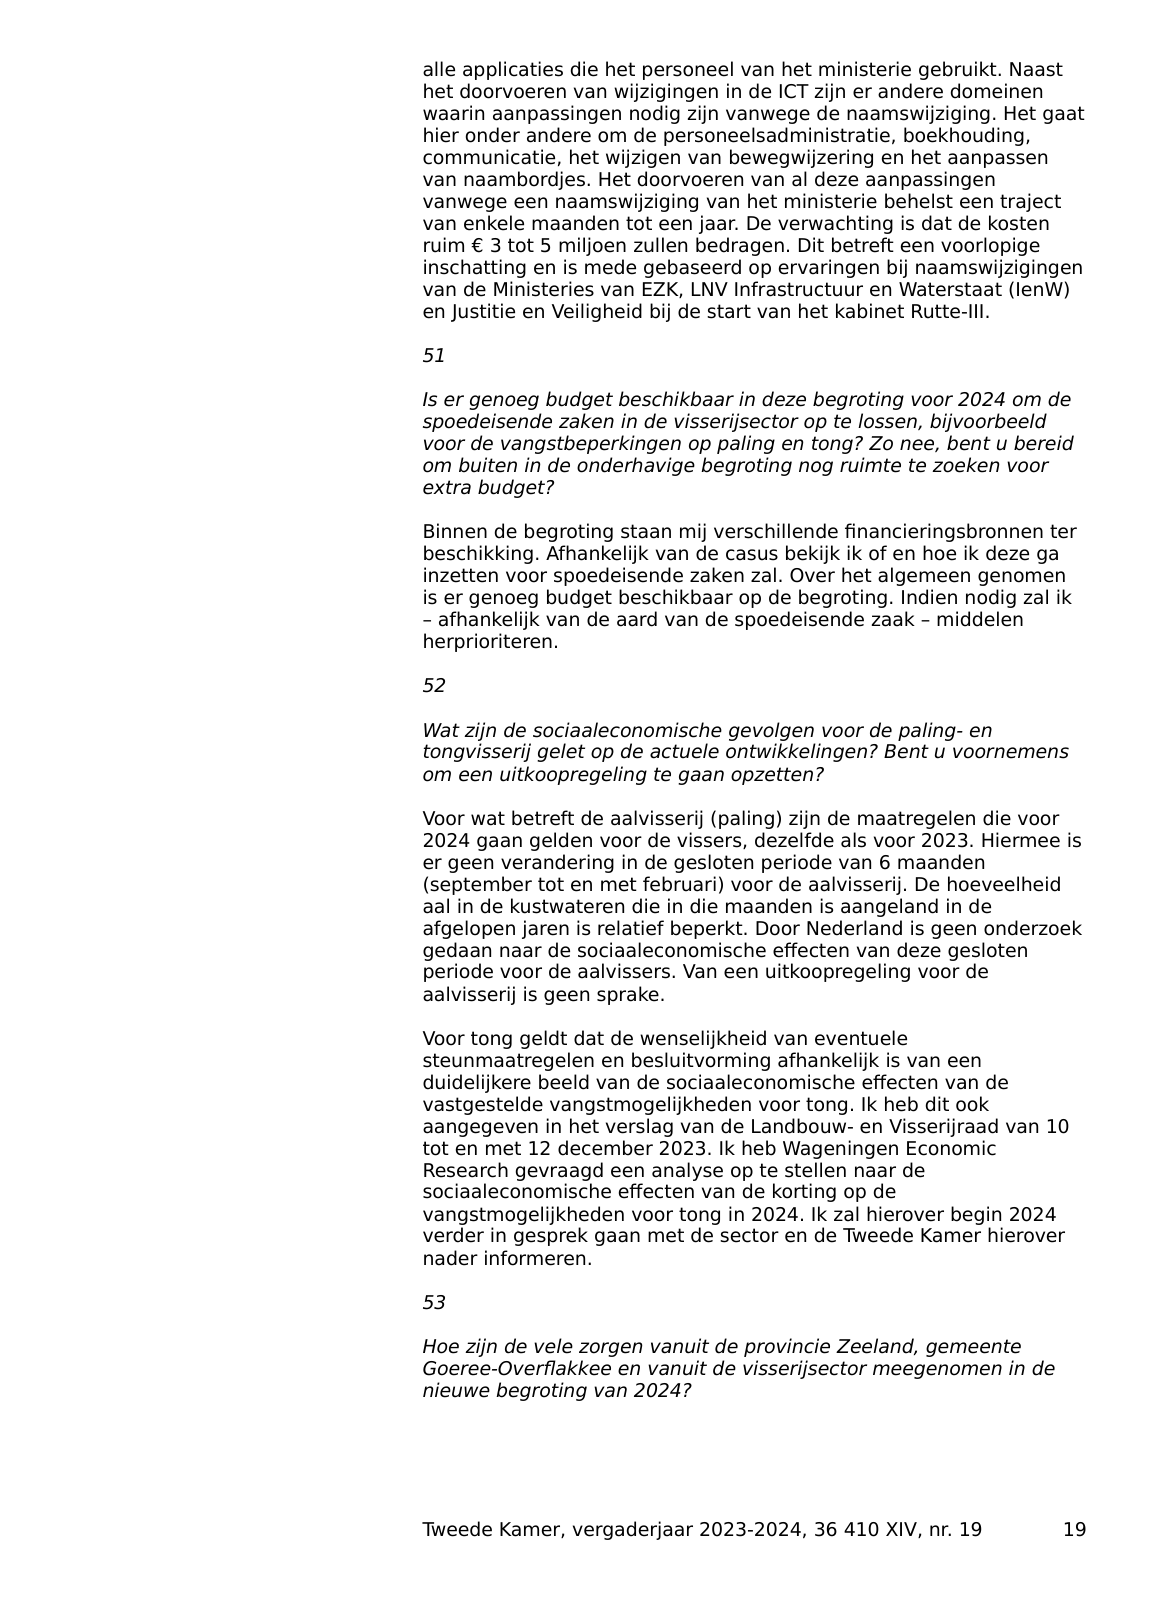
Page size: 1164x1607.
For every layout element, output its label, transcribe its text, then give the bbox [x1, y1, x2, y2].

text alle applicaties die het personeel van het ministerie gebruikt. Naast het doorvoeren van wijzigingen in de ICT zijn er andere domeinen waarin aanpassingen nodig zijn vanwege de naamswijziging. Het gaat hier onder andere om de personeelsadministratie, boekhouding, communicatie, het wijzigen van bewegwijzering en het aanpassen van naambordjes. Het doorvoeren van al deze aanpassingen vanwege een naamswijziging van het ministerie behelst een traject van enkele maanden tot een jaar. De verwachting is dat de kosten ruim € 3 tot 5 miljoen zullen bedragen. Dit betreft een voorlopige inschatting en is mede gebaseerd op ervaringen bij naamswijzigingen van de Ministeries van EZK, LNV Infrastructuur en Waterstaat (IenW) en Justitie en Veiligheid bij de start van het kabinet Rutte-III. [422, 59, 1087, 323]
subtitle 51 [422, 345, 1087, 367]
subtitle 53 [422, 1292, 1087, 1313]
text Voor tong geldt dat de wenselijkheid van eventuele steunmaatregelen en besluitvorming afhankelijk is van een duidelijkere beeld van de sociaaleconomische effecten van de vastgestelde vangstmogelijkheden voor tong. Ik heb dit ook aangegeven in het verslag van de Landbouw- en Visserijraad van 10 tot en met 12 december 2023. Ik heb Wageningen Economic Research gevraagd een analyse op te stellen naar de sociaaleconomische effecten van de korting op de vangstmogelijkheden voor tong in 2024. Ik zal hierover begin 2024 verder in gesprek gaan met de sector en de Tweede Kamer hierover nader informeren. [422, 1028, 1087, 1269]
text Is er genoeg budget beschikbaar in deze begroting voor 2024 om de spoedeisende zaken in de visserijsector op te lossen, bijvoorbeeld voor de vangstbeperkingen op paling en tong? Zo nee, bent u bereid om buiten in de onderhavige begroting nog ruimte te zoeken voor extra budget? [422, 389, 1087, 499]
text Hoe zijn de vele zorgen vanuit de provincie Zeeland, gemeente Goeree-Overflakkee en vanuit de visserijsector meegenomen in de nieuwe begroting van 2024? [422, 1336, 1087, 1402]
text Voor wat betreft de aalvisserij (paling) zijn de maatregelen die voor 2024 gaan gelden voor de vissers, dezelfde als voor 2023. Hiermee is er geen verandering in de gesloten periode van 6 maanden (september tot en met februari) voor de aalvisserij. De hoeveelheid aal in de kustwateren die in die maanden is aangeland in de afgelopen jaren is relatief beperkt. Door Nederland is geen onderzoek gedaan naar de sociaaleconomische effecten van deze gesloten periode voor de aalvissers. Van een uitkoopregeling voor de aalvisserij is geen sprake. [422, 808, 1087, 1005]
text Wat zijn de sociaaleconomische gevolgen voor de paling- en tongvisserij gelet op de actuele ontwikkelingen? Bent u voornemens om een uitkoopregeling te gaan opzetten? [422, 719, 1087, 785]
text Binnen de begroting staan mij verschillende financieringsbronnen ter beschikking. Afhankelijk van de casus bekijk ik of en hoe ik deze ga inzetten voor spoedeisende zaken zal. Over het algemeen genomen is er genoeg budget beschikbaar op de begroting. Indien nodig zal ik – afhankelijk van de aard van de spoedeisende zaak – middelen herprioriteren. [422, 521, 1087, 653]
subtitle 52 [422, 675, 1087, 697]
